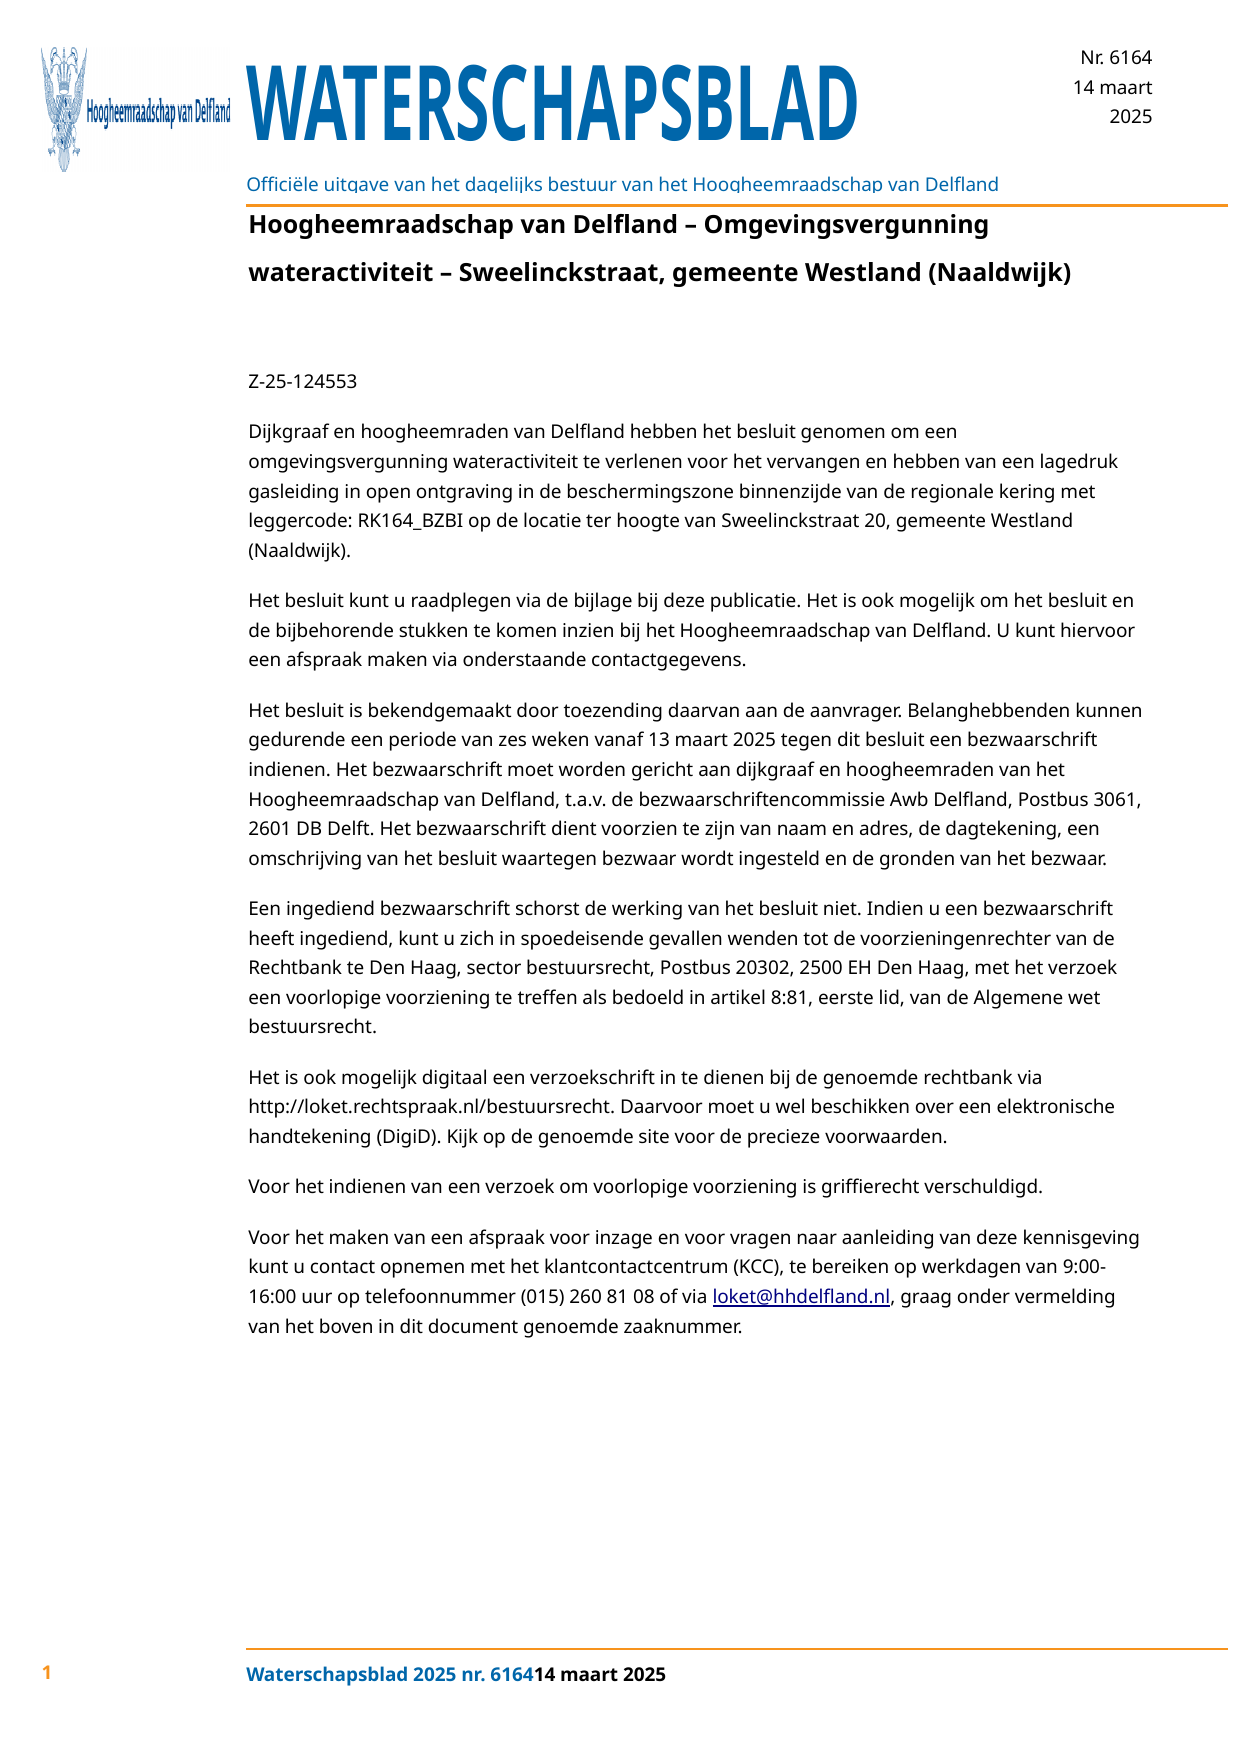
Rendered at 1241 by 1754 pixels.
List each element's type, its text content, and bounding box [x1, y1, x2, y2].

text Voor het maken van een afspraak voor inzage en voor vragen naar aanleiding van deze kennisgeving kunt u contact opnemen met het klantcontactcentrum (KCC), te bereiken op werkdagen van 9:00-16:00 uur op telefoonnummer (015) 260 81 08 of via loket@hhdelfland.nl, graag onder vermelding van het boven in dit document genoemde zaaknummer. [248, 1224, 1152, 1339]
text Voor het indienen van een verzoek om voorlopige voorziening is griffierecht verschuldigd. [248, 1174, 1152, 1199]
text Het is ook mogelijk digitaal een verzoekschrift in te dienen bij de genoemde rechtbank via http://loket.rechtspraak.nl/bestuursrecht. Daarvoor moet u wel beschikken over een elektronische handtekening (DigiD). Kijk op de genoemde site voor de precieze voorwaarden. [248, 1064, 1152, 1149]
text Hoogheemraadschap van Delfland – Omgevingsvergunning wateractiviteit – Sweelinckstraat, gemeente Westland (Naaldwijk) [248, 207, 1152, 288]
text Een ingediend bezwaarschrift schorst de werking van het besluit niet. Indien u een bezwaarschrift heeft ingediend, kunt u zich in spoedeisende gevallen wenden tot de voorzieningenrechter van de Rechtbank te Den Haag, sector bestuursrecht, Postbus 20302, 2500 EH Den Haag, met het verzoek een voorlopige voorziening te treffen als bedoeld in artikel 8:81, eerste lid, van de Algemene wet bestuursrecht. [248, 895, 1152, 1039]
text Z-25-124553 [248, 368, 1152, 394]
text Het besluit kunt u raadplegen via de bijlage bij deze publicatie. Het is ook mogelijk om het besluit en de bijbehorende stukken te komen inzien bij het Hoogheemraadschap van Delfland. U kunt hiervoor een afspraak maken via onderstaande contactgegevens. [248, 587, 1152, 672]
picture [41, 47, 231, 172]
text Dijkgraaf en hoogheemraden van Delfland hebben het besluit genomen om een omgevingsvergunning wateractiviteit te verlenen voor het vervangen en hebben van een lagedruk gasleiding in open ontgraving in de beschermingszone binnenzijde van de regionale kering met leggercode: RK164_BZBI op de locatie ter hoogte van Sweelinckstraat 20, gemeente Westland (Naaldwijk). [248, 419, 1152, 563]
text Het besluit is bekendgemaakt door toezending daarvan aan de aanvrager. Belanghebbenden kunnen gedurende een periode van zes weken vanaf 13 maart 2025 tegen dit besluit een bezwaarschrift indienen. Het bezwaarschrift moet worden gericht aan dijkgraaf en hoogheemraden van het Hoogheemraadschap van Delfland, t.a.v. de bezwaarschriftencommissie Awb Delfland, Postbus 3061, 2601 DB Delft. Het bezwaarschrift dient voorzien te zijn van naam en adres, de dagtekening, een omschrijving van het besluit waartegen bezwaar wordt ingesteld en de gronden van het bezwaar. [248, 697, 1152, 871]
